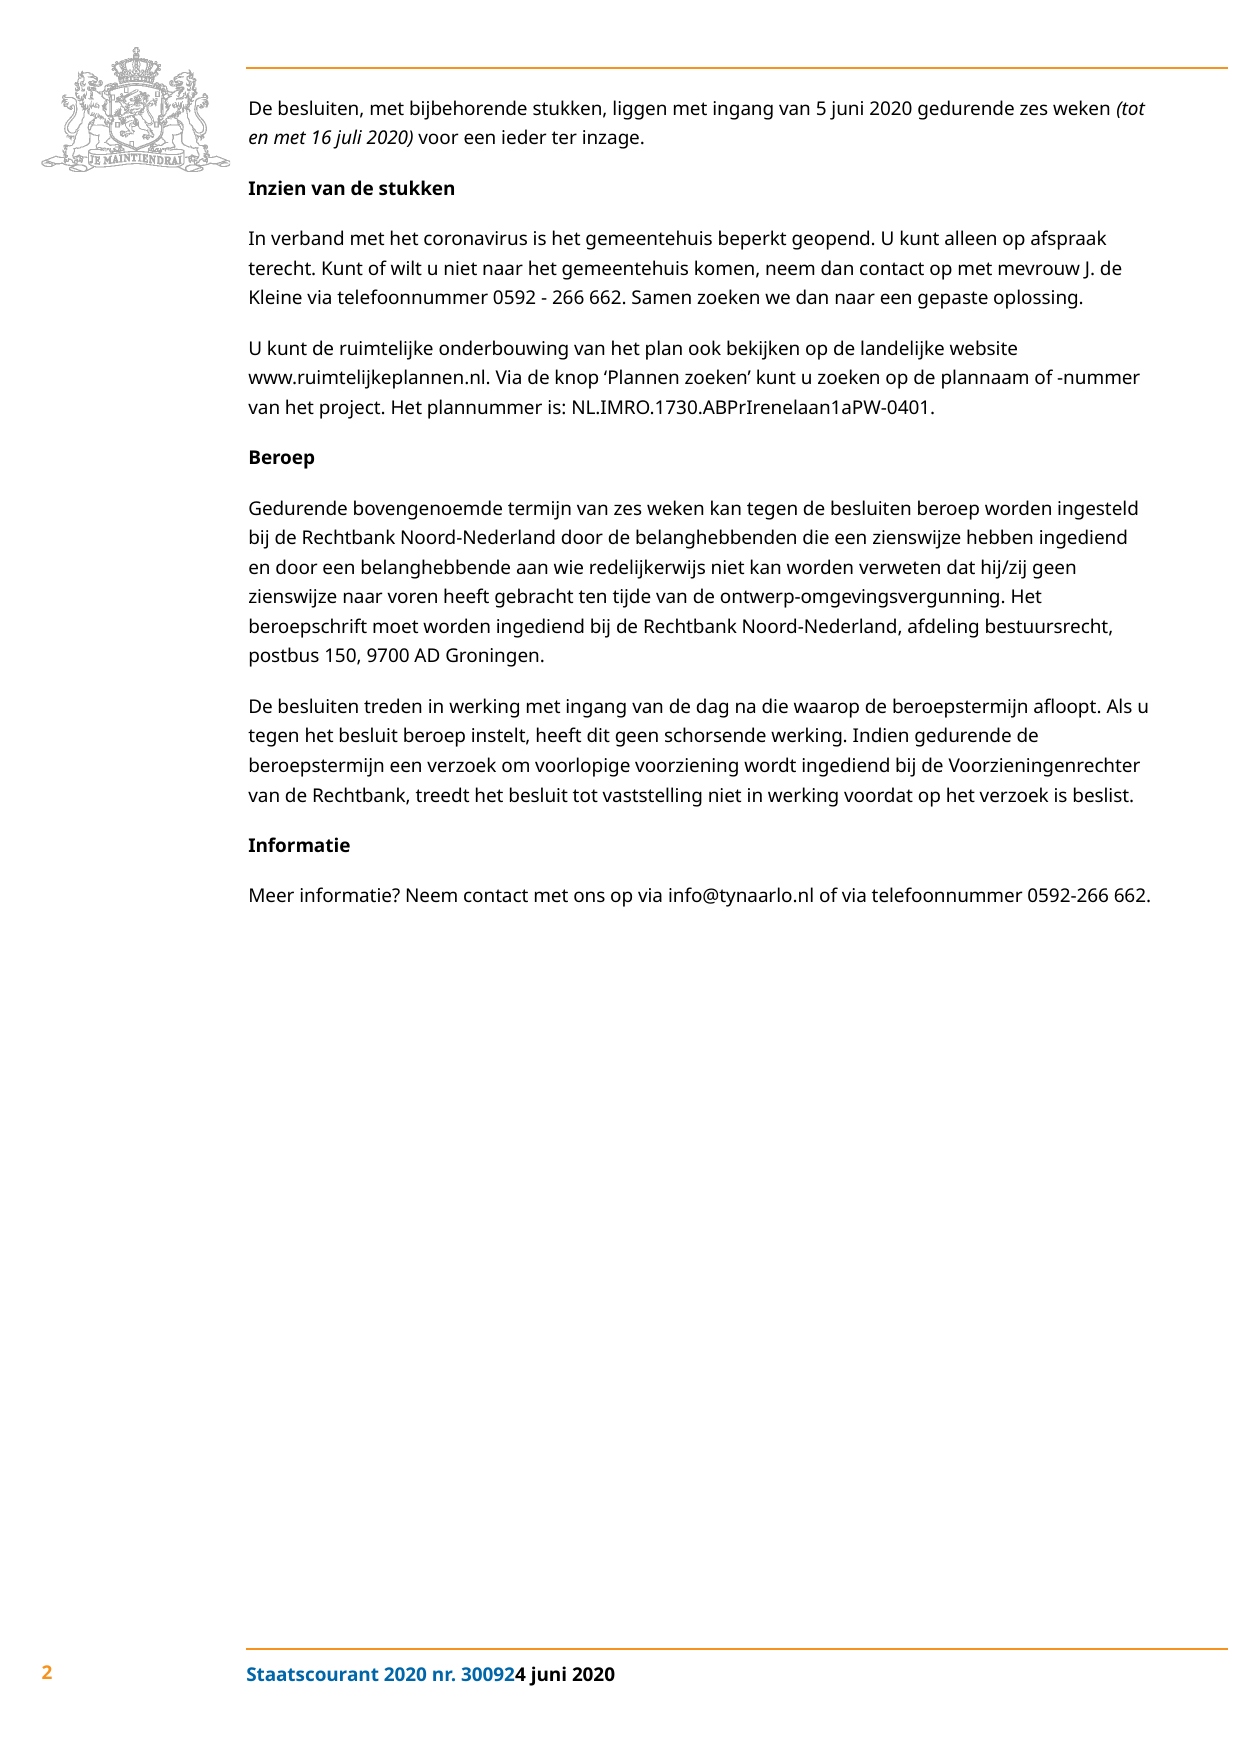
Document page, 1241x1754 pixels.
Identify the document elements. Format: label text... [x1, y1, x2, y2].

picture [41, 47, 231, 172]
text Beroep [248, 444, 1152, 470]
text In verband met het coronavirus is het gemeentehuis beperkt geopend. U kunt alleen op afspraak terecht. Kunt of wilt u niet naar het gemeentehuis komen, neem dan contact op met mevrouw J. de Kleine via telefoonnummer 0592 - 266 662. Samen zoeken we dan naar een gepaste oplossing. [248, 225, 1152, 310]
text U kunt de ruimtelijke onderbouwing van het plan ook bekijken op de landelijke website www.ruimtelijkeplannen.nl. Via de knop ‘Plannen zoeken’ kunt u zoeken op de plannaam of -nummer van het project. Het plannummer is: NL.IMRO.1730.ABPrIrenelaan1aPW-0401. [248, 335, 1152, 420]
text Meer informatie? Neem contact met ons op via info@tynaarlo.nl of via telefoonnummer 0592-266 662. [248, 883, 1152, 908]
text Inzien van de stukken [248, 175, 1152, 201]
text De besluiten, met bijbehorende stukken, liggen met ingang van 5 juni 2020 gedurende zes weken (tot en met 16 juli 2020) voor een ieder ter inzage. [248, 95, 1152, 150]
text De besluiten treden in werking met ingang van de dag na die waarop de beroepstermijn afloopt. Als u tegen het besluit beroep instelt, heeft dit geen schorsende werking. Indien gedurende de beroepstermijn een verzoek om voorlopige voorziening wordt ingediend bij de Voorzieningenrechter van de Rechtbank, treedt het besluit tot vaststelling niet in werking voordat op het verzoek is beslist. [248, 693, 1152, 808]
text Gedurende bovengenoemde termijn van zes weken kan tegen de besluiten beroep worden ingesteld bij de Rechtbank Noord-Nederland door de belanghebbenden die een zienswijze hebben ingediend en door een belanghebbende aan wie redelijkerwijs niet kan worden verweten dat hij/zij geen zienswijze naar voren heeft gebracht ten tijde van de ontwerp-omgevingsvergunning. Het beroepschrift moet worden ingediend bij de Rechtbank Noord-Nederland, afdeling bestuursrecht, postbus 150, 9700 AD Groningen. [248, 495, 1152, 668]
text Informatie [248, 832, 1152, 858]
